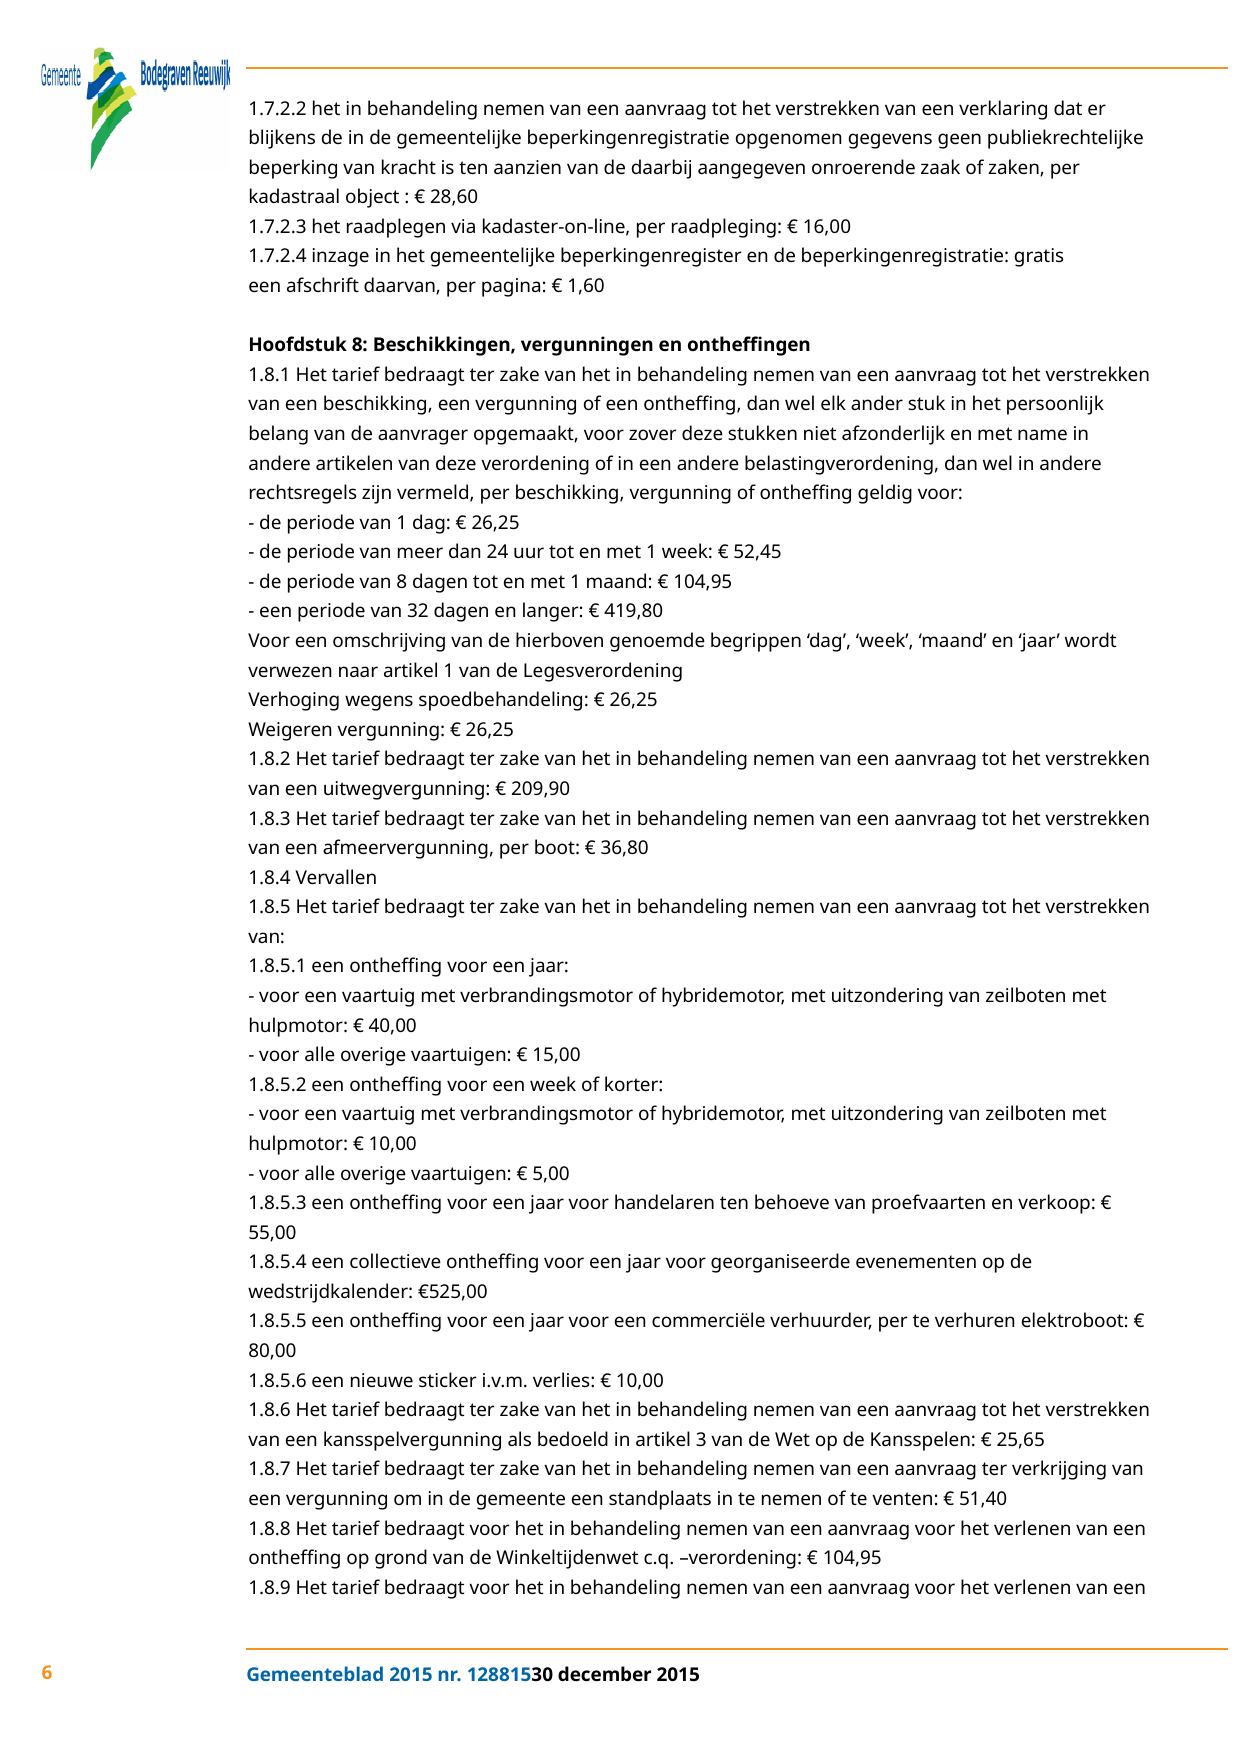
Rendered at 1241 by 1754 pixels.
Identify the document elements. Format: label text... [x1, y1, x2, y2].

text 1.8.4 Vervallen [248, 864, 1152, 890]
text 1.8.6 Het tarief bedraagt ter zake van het in behandeling nemen van een aanvraag tot het verstrekken van een kansspelvergunning als bedoeld in artikel 3 van de Wet op de Kansspelen: € 25,65 [248, 1396, 1152, 1452]
text - de periode van 1 dag: € 26,25 [248, 509, 1152, 535]
text 1.8.1 Het tarief bedraagt ter zake van het in behandeling nemen van een aanvraag tot het verstrekken van een beschikking, een vergunning of een ontheffing, dan wel elk ander stuk in het persoonlijk belang van de aanvrager opgemaakt, voor zover deze stukken niet afzonderlijk en met name in andere artikelen van deze verordening of in een andere belastingverordening, dan wel in andere rechtsregels zijn vermeld, per beschikking, vergunning of ontheffing geldig voor: [248, 361, 1152, 505]
text - voor alle overige vaartuigen: € 15,00 [248, 1041, 1152, 1067]
text 1.8.5.1 een ontheffing voor een jaar: [248, 953, 1152, 978]
text 1.8.2 Het tarief bedraagt ter zake van het in behandeling nemen van een aanvraag tot het verstrekken van een uitwegvergunning: € 209,90 [248, 746, 1152, 801]
text - de periode van 8 dagen tot en met 1 maand: € 104,95 [248, 568, 1152, 594]
text 1.8.7 Het tarief bedraagt ter zake van het in behandeling nemen van een aanvraag ter verkrijging van een vergunning om in de gemeente een standplaats in te nemen of te venten: € 51,40 [248, 1456, 1152, 1511]
text Hoofdstuk 8: Beschikkingen, vergunningen en ontheffingen [248, 331, 1152, 357]
text Voor een omschrijving van de hierboven genoemde begrippen ‘dag’, ‘week’, ‘maand’ en ‘jaar’ wordt verwezen naar artikel 1 van de Legesverordening [248, 627, 1152, 683]
text 1.8.5.3 een ontheffing voor een jaar voor handelaren ten behoeve van proefvaarten en verkoop: € 55,00 [248, 1189, 1152, 1245]
text 1.8.5.6 een nieuwe sticker i.v.m. verlies: € 10,00 [248, 1367, 1152, 1393]
text 1.8.9 Het tarief bedraagt voor het in behandeling nemen van een aanvraag voor het verlenen van een [248, 1574, 1152, 1600]
picture [41, 47, 231, 172]
text 1.8.3 Het tarief bedraagt ter zake van het in behandeling nemen van een aanvraag tot het verstrekken van een afmeervergunning, per boot: € 36,80 [248, 805, 1152, 860]
text Verhoging wegens spoedbehandeling: € 26,25 [248, 686, 1152, 712]
text - een periode van 32 dagen en langer: € 419,80 [248, 598, 1152, 623]
text - voor een vaartuig met verbrandingsmotor of hybridemotor, met uitzondering van zeilboten met hulpmotor: € 40,00 [248, 982, 1152, 1038]
text 1.8.5.2 een ontheffing voor een week of korter: [248, 1071, 1152, 1097]
text Weigeren vergunning: € 26,25 [248, 716, 1152, 742]
text 1.8.5 Het tarief bedraagt ter zake van het in behandeling nemen van een aanvraag tot het verstrekken van: [248, 893, 1152, 949]
text 1.8.5.4 een collectieve ontheffing voor een jaar voor georganiseerde evenementen op de wedstrijdkalender: €525,00 [248, 1248, 1152, 1304]
text 1.8.8 Het tarief bedraagt voor het in behandeling nemen van een aanvraag voor het verlenen van een ontheffing op grond van de Winkeltijdenwet c.q. –verordening: € 104,95 [248, 1515, 1152, 1570]
text 1.7.2.3 het raadplegen via kadaster-on-line, per raadpleging: € 16,00 [248, 213, 1152, 239]
text - voor alle overige vaartuigen: € 5,00 [248, 1160, 1152, 1186]
text - voor een vaartuig met verbrandingsmotor of hybridemotor, met uitzondering van zeilboten met hulpmotor: € 10,00 [248, 1101, 1152, 1156]
text 1.8.5.5 een ontheffing voor een jaar voor een commerciële verhuurder, per te verhuren elektroboot: € 80,00 [248, 1308, 1152, 1363]
text 1.7.2.4 inzage in het gemeentelijke beperkingenregister en de beperkingenregistratie: gratis [248, 243, 1152, 268]
text - de periode van meer dan 24 uur tot en met 1 week: € 52,45 [248, 538, 1152, 564]
text een afschrift daarvan, per pagina: € 1,60 [248, 272, 1152, 298]
text 1.7.2.2 het in behandeling nemen van een aanvraag tot het verstrekken van een verklaring dat er blijkens de in de gemeentelijke beperkingenregistratie opgenomen gegevens geen publiekrechtelijke beperking van kracht is ten aanzien van de daarbij aangegeven onroerende zaak of zaken, per kadastraal object : € 28,60 [248, 95, 1152, 209]
